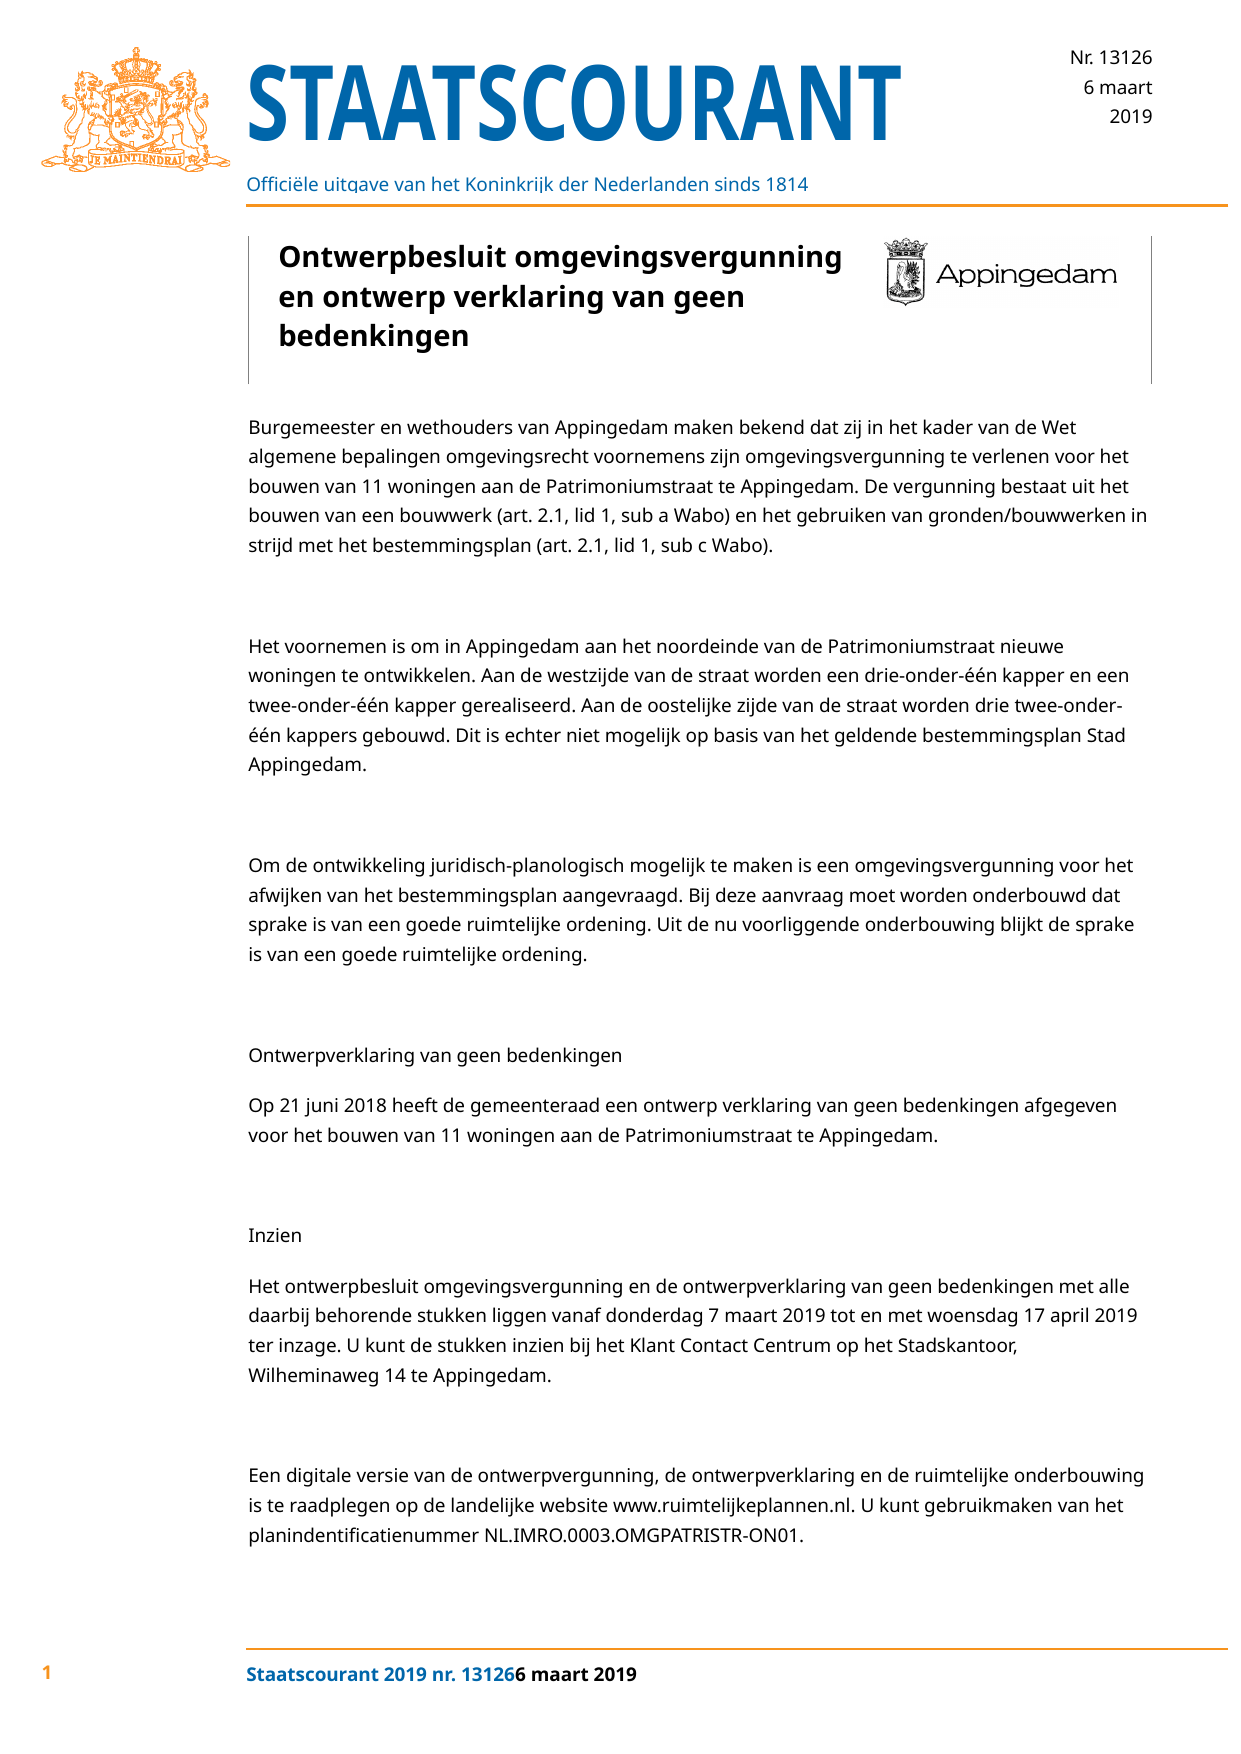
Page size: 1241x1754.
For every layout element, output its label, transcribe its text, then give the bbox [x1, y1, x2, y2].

table_header Ontwerpbesluit omgevingsvergunning en ontwerp verklaring van geen bedenkingen [249, 236, 850, 384]
text Inzien [248, 1223, 1152, 1248]
text Om de ontwikkeling juridisch-planologisch mogelijk te maken is een omgevingsvergunning voor het afwijken van het bestemmingsplan aangevraagd. Bij deze aanvraag moet worden onderbouwd dat sprake is van een goede ruimtelijke ordening. Uit de nu voorliggende onderbouwing blijkt de sprake is van een goede ruimtelijke ordening. [248, 852, 1152, 967]
text Het ontwerpbesluit omgevingsvergunning en de ontwerpverklaring van geen bedenkingen met alle daarbij behorende stukken liggen vanaf donderdag 7 maart 2019 tot en met woensdag 17 april 2019 ter inzage. U kunt de stukken inzien bij het Klant Contact Centrum op het Stadskantoor, Wilheminaweg 14 te Appingedam. [248, 1273, 1152, 1388]
text Burgemeester en wethouders van Appingedam maken bekend dat zij in het kader van de Wet algemene bepalingen omgevingsrecht voornemens zijn omgevingsvergunning te verlenen voor het bouwen van 11 woningen aan de Patrimoniumstraat te Appingedam. De vergunning bestaat uit het bouwen van een bouwwerk (art. 2.1, lid 1, sub a Wabo) en het gebruiken van gronden/bouwwerken in strijd met het bestemmingsplan (art. 2.1, lid 1, sub c Wabo). [248, 414, 1152, 558]
text Ontwerpverklaring van geen bedenkingen [248, 1042, 1152, 1068]
text Een digitale versie van de ontwerpvergunning, de ontwerpverklaring en de ruimtelijke onderbouwing is te raadplegen op de landelijke website www.ruimtelijkeplannen.nl. U kunt gebruikmaken van het planindentificatienummer NL.IMRO.0003.OMGPATRISTR-ON01. [248, 1463, 1152, 1548]
text Op 21 juni 2018 heeft de gemeenteraad een ontwerp verklaring van geen bedenkingen afgegeven voor het bouwen van 11 woningen aan de Patrimoniumstraat te Appingedam. [248, 1092, 1152, 1148]
picture [41, 47, 231, 172]
table_header [850, 236, 1151, 384]
picture [882, 236, 1119, 308]
text Het voornemen is om in Appingedam aan het noordeinde van de Patrimoniumstraat nieuwe woningen te ontwikkelen. Aan de westzijde van de straat worden een drie-onder-één kapper en een twee-onder-één kapper gerealiseerd. Aan de oostelijke zijde van de straat worden drie twee-onder-één kappers gebouwd. Dit is echter niet mogelijk op basis van het geldende bestemmingsplan Stad Appingedam. [248, 633, 1152, 777]
